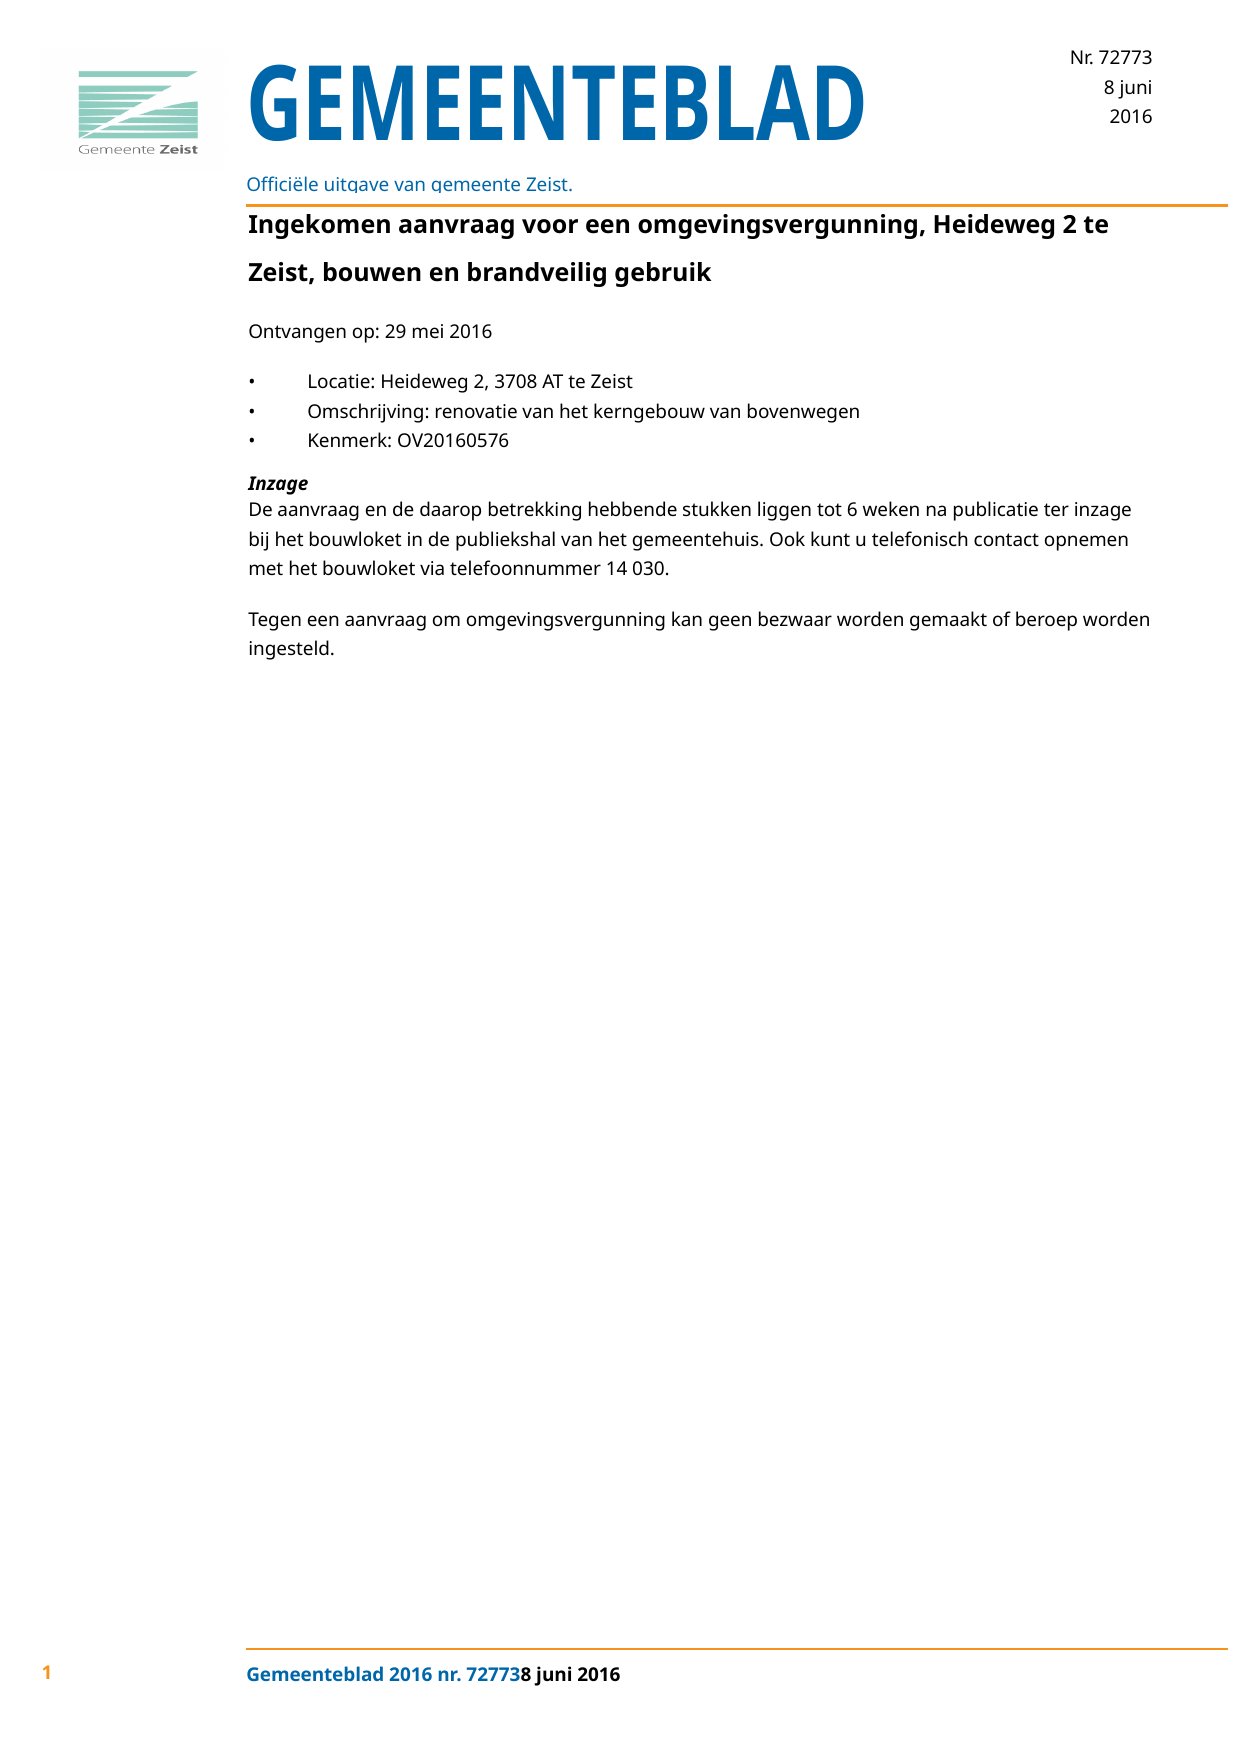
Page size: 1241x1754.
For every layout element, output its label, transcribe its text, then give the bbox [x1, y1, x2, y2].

text De aanvraag en de daarop betrekking hebbende stukken liggen tot 6 weken na publicatie ter inzage bij het bouwloket in de publiekshal van het gemeentehuis. Ook kunt u telefonisch contact opnemen met het bouwloket via telefoonnummer 14 030. [248, 496, 1152, 581]
text Inzage [248, 471, 1152, 496]
list Kenmerk: OV20160576 [248, 427, 1152, 453]
list Locatie: Heideweg 2, 3708 AT te Zeist [248, 368, 1152, 394]
list Omschrijving: renovatie van het kerngebouw van bovenwegen [248, 398, 1152, 424]
text Tegen een aanvraag om omgevingsvergunning kan geen bezwaar worden gemaakt of beroep worden ingesteld. [248, 606, 1152, 661]
text Ontvangen op: 29 mei 2016 [248, 318, 1152, 344]
picture [41, 47, 231, 172]
text Ingekomen aanvraag voor een omgevingsvergunning, Heideweg 2 te Zeist, bouwen en brandveilig gebruik [248, 207, 1152, 288]
